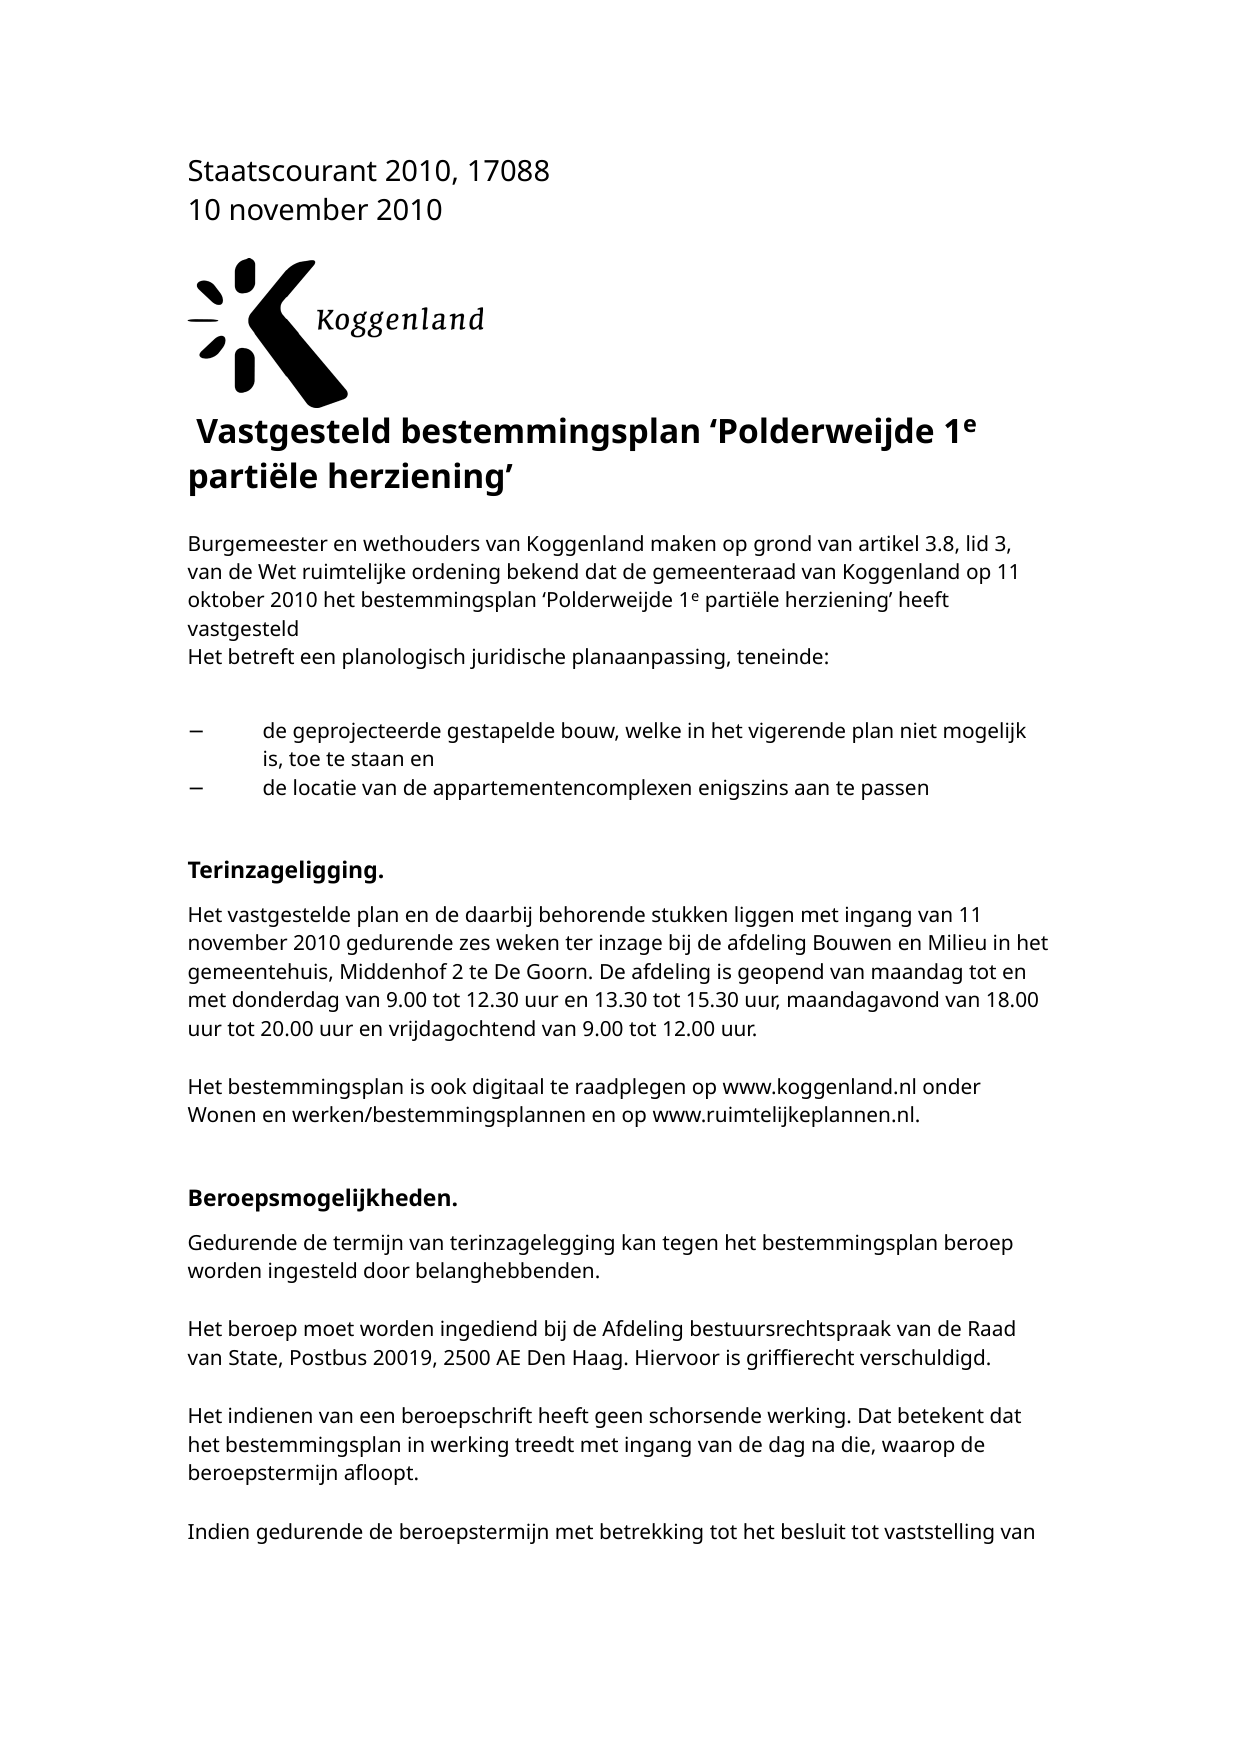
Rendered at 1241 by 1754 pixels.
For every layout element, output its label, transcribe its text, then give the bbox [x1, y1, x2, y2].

text Gedurende de termijn van terinzagelegging kan tegen het bestemmingsplan beroep worden ingesteld door belanghebbenden. [187, 1228, 1053, 1284]
text Het bestemmingsplan is ook digitaal te raadplegen op www.koggenland.nl onder Wonen en werken/bestemmingsplannen en op www.ruimtelijkeplannen.nl. [187, 1072, 1053, 1129]
subtitle Vastgesteld bestemmingsplan ‘Polderweijde 1e partiële herziening’ [187, 271, 1053, 499]
text Het betreft een planologisch juridische planaanpassing, teneinde: [187, 642, 1053, 671]
list de locatie van de appartementencomplexen enigszins aan te passen [187, 773, 1053, 801]
text Staatscourant 2010, 17088 [187, 150, 1053, 190]
text Burgemeester en wethouders van Koggenland maken op grond van artikel 3.8, lid 3, van de Wet ruimtelijke ordening bekend dat de gemeenteraad van Koggenland op 11 oktober 2010 het bestemmingsplan ‘Polderweijde 1e partiële herziening’ heeft vastgesteld [187, 529, 1053, 642]
text Het indienen van een beroepschrift heeft geen schorsende werking. Dat betekent dat het bestemmingsplan in werking treedt met ingang van de dag na die, waarop de beroepstermijn afloopt. [187, 1401, 1053, 1487]
subtitle Beroepsmogelijkheden. [187, 1181, 1053, 1213]
list de geprojecteerde gestapelde bouw, welke in het vigerende plan niet mogelijk is, toe te staan en [187, 716, 1053, 773]
text Het beroep moet worden ingediend bij de Afdeling bestuursrechtspraak van de Raad van State, Postbus 20019, 2500 AE Den Haag. Hiervoor is griffierecht verschuldigd. [187, 1314, 1053, 1371]
text Het vastgestelde plan en de daarbij behorende stukken liggen met ingang van 11 november 2010 gedurende zes weken ter inzage bij de afdeling Bouwen en Milieu in het gemeentehuis, Middenhof 2 te De Goorn. De afdeling is geopend van maandag tot en met donderdag van 9.00 tot 12.30 uur en 13.30 tot 15.30 uur, maandagavond van 18.00 uur tot 20.00 uur en vrijdagochtend van 9.00 tot 12.00 uur. [187, 900, 1053, 1042]
picture [187, 258, 484, 408]
text Indien gedurende de beroepstermijn met betrekking tot het besluit tot vaststelling van [187, 1517, 1053, 1545]
text 10 november 2010 [187, 190, 1053, 229]
subtitle Terinzageligging. [187, 854, 1053, 885]
